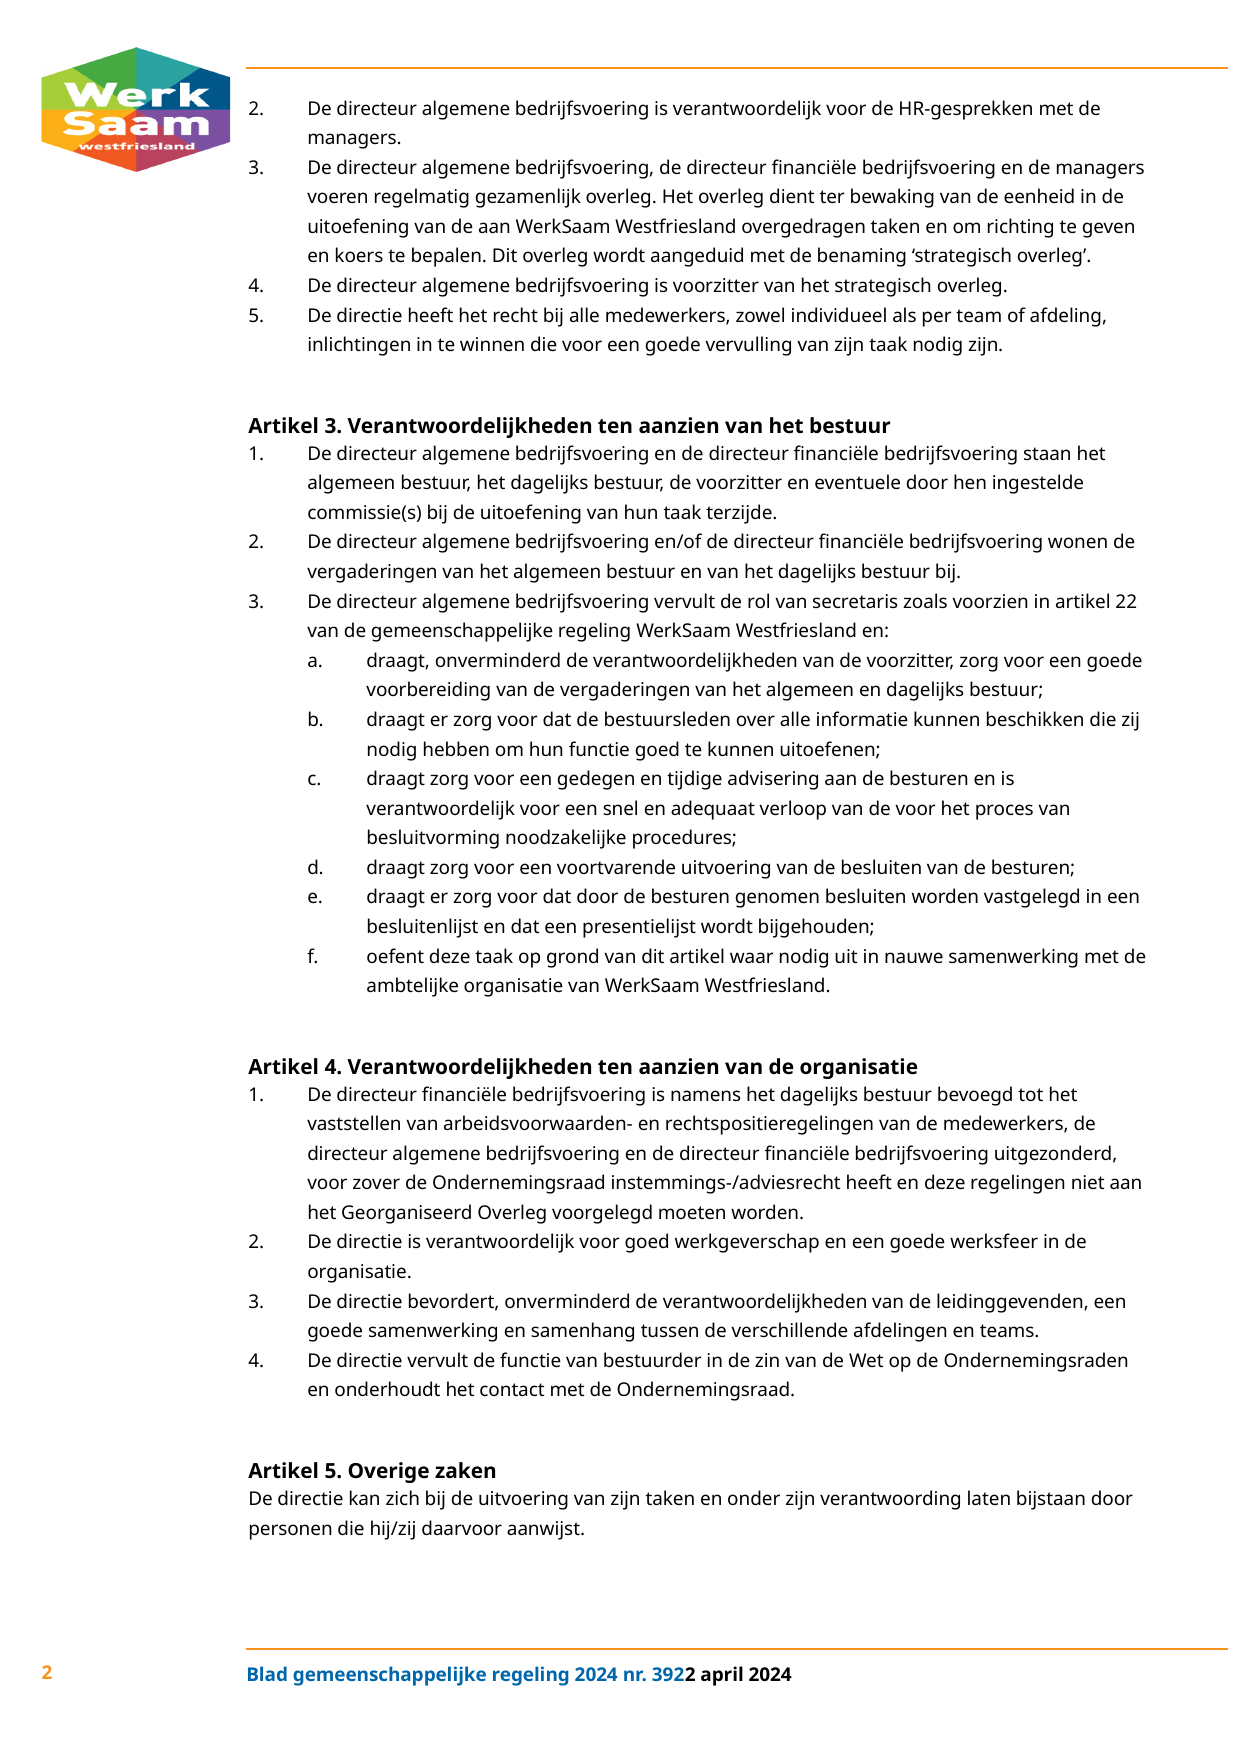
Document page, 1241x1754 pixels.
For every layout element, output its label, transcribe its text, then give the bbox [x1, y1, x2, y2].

list De directeur algemene bedrijfsvoering en/of de directeur financiële bedrijfsvoering wonen de vergaderingen van het algemeen bestuur en van het dagelijks bestuur bij. [248, 529, 1152, 584]
list De directeur algemene bedrijfsvoering, de directeur financiële bedrijfsvoering en de managers voeren regelmatig gezamenlijk overleg. Het overleg dient ter bewaking van de eenheid in de uitoefening van de aan WerkSaam Westfriesland overgedragen taken en om richting te geven en koers te bepalen. Dit overleg wordt aangeduid met de benaming ‘strategisch overleg’. [248, 154, 1152, 268]
text Artikel 3. Verantwoordelijkheden ten aanzien van het bestuur [248, 411, 1152, 440]
text Artikel 5. Overige zaken [248, 1457, 1152, 1485]
list draagt, onverminderd de verantwoordelijkheden van de voorzitter, zorg voor een goede voorbereiding van de vergaderingen van het algemeen en dagelijks bestuur; [307, 647, 1152, 702]
text Artikel 4. Verantwoordelijkheden ten aanzien van de organisatie [248, 1052, 1152, 1081]
picture [41, 47, 231, 172]
text De directie kan zich bij de uitvoering van zijn taken en onder zijn verantwoording laten bijstaan door personen die hij/zij daarvoor aanwijst. [248, 1485, 1152, 1540]
list De directie heeft het recht bij alle medewerkers, zowel individueel als per team of afdeling, inlichtingen in te winnen die voor een goede vervulling van zijn taak nodig zijn. [248, 302, 1152, 357]
list oefent deze taak op grond van dit artikel waar nodig uit in nauwe samenwerking met de ambtelijke organisatie van WerkSaam Westfriesland. [307, 943, 1152, 998]
list De directie vervult de functie van bestuurder in de zin van de Wet op de Ondernemingsraden en onderhoudt het contact met de Ondernemingsraad. [248, 1347, 1152, 1402]
list draagt er zorg voor dat door de besturen genomen besluiten worden vastgelegd in een besluitenlijst en dat een presentielijst wordt bijgehouden; [307, 884, 1152, 939]
list De directie bevordert, onverminderd de verantwoordelijkheden van de leidinggevenden, een goede samenwerking en samenhang tussen de verschillende afdelingen en teams. [248, 1288, 1152, 1343]
list draagt zorg voor een gedegen en tijdige advisering aan de besturen en is verantwoordelijk voor een snel en adequaat verloop van de voor het proces van besluitvorming noodzakelijke procedures; [307, 765, 1152, 850]
list De directeur algemene bedrijfsvoering is voorzitter van het strategisch overleg. [248, 272, 1152, 298]
list draagt zorg voor een voortvarende uitvoering van de besluiten van de besturen; [307, 854, 1152, 880]
list De directeur algemene bedrijfsvoering en de directeur financiële bedrijfsvoering staan het algemeen bestuur, het dagelijks bestuur, de voorzitter en eventuele door hen ingestelde commissie(s) bij de uitoefening van hun taak terzijde. [248, 440, 1152, 525]
list draagt er zorg voor dat de bestuursleden over alle informatie kunnen beschikken die zij nodig hebben om hun functie goed te kunnen uitoefenen; [307, 706, 1152, 761]
list De directeur financiële bedrijfsvoering is namens het dagelijks bestuur bevoegd tot het vaststellen van arbeidsvoorwaarden- en rechtspositieregelingen van de medewerkers, de directeur algemene bedrijfsvoering en de directeur financiële bedrijfsvoering uitgezonderd, voor zover de Ondernemingsraad instemmings-/adviesrecht heeft en deze regelingen niet aan het Georganiseerd Overleg voorgelegd moeten worden. [248, 1081, 1152, 1225]
list De directeur algemene bedrijfsvoering vervult de rol van secretaris zoals voorzien in artikel 22 van de gemeenschappelijke regeling WerkSaam Westfriesland en: [248, 588, 1152, 643]
list De directie is verantwoordelijk voor goed werkgeverschap en een goede werksfeer in de organisatie. [248, 1229, 1152, 1284]
list De directeur algemene bedrijfsvoering is verantwoordelijk voor de HR-gesprekken met de managers. [248, 95, 1152, 150]
